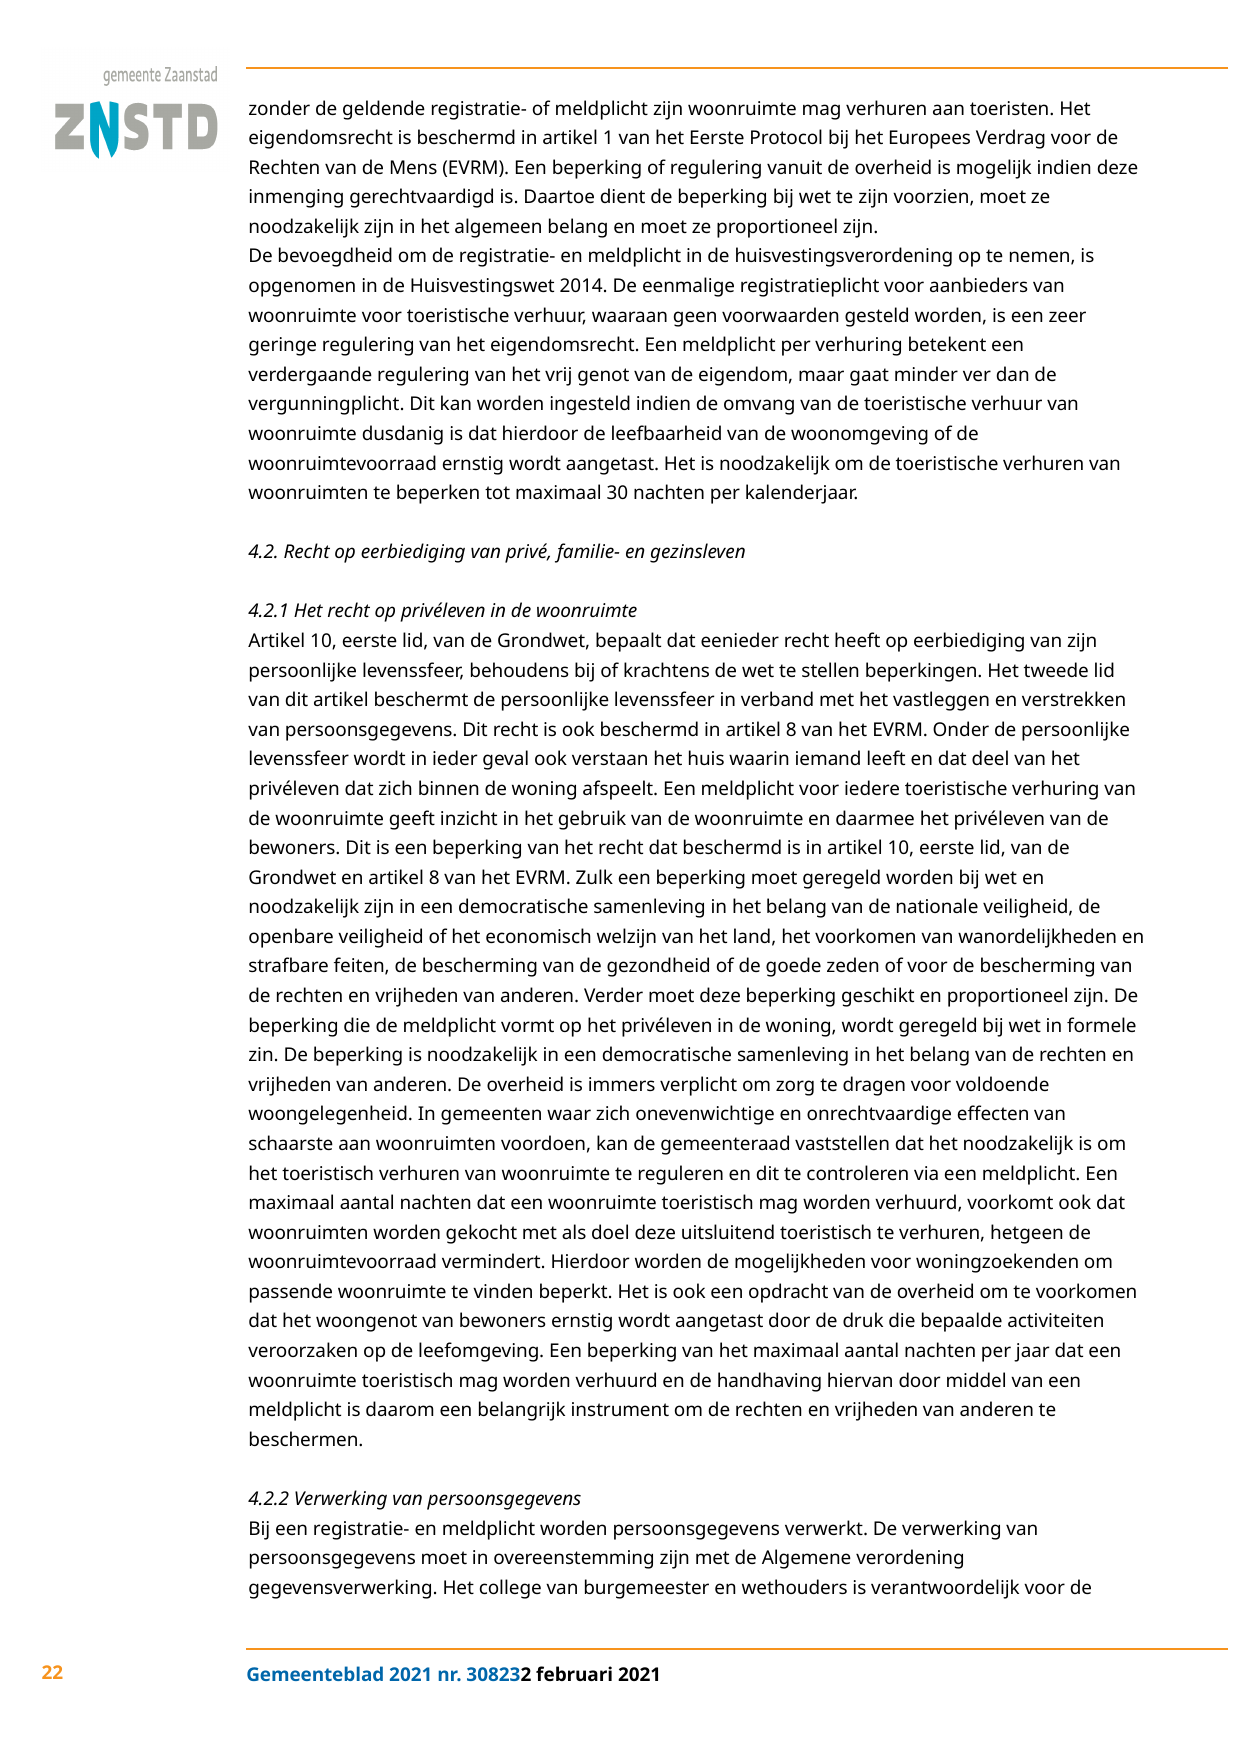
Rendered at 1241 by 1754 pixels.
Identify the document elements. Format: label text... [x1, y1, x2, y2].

text 4.2. Recht op eerbiediging van privé, familie- en gezinsleven [248, 538, 1152, 564]
text 4.2.2 Verwerking van persoonsgegevens [248, 1485, 1152, 1511]
text 4.2.1 Het recht op privéleven in de woonruimte [248, 598, 1152, 623]
text Bij een registratie- en meldplicht worden persoonsgegevens verwerkt. De verwerking van persoonsgegevens moet in overeenstemming zijn met de Algemene verordening gegevensverwerking. Het college van burgemeester en wethouders is verantwoordelijk voor de [248, 1515, 1152, 1600]
text De bevoegdheid om de registratie- en meldplicht in de huisvestingsverordening op te nemen, is opgenomen in de Huisvestingswet 2014. De eenmalige registratieplicht voor aanbieders van woonruimte voor toeristische verhuur, waaraan geen voorwaarden gesteld worden, is een zeer geringe regulering van het eigendomsrecht. Een meldplicht per verhuring betekent een verdergaande regulering van het vrij genot van de eigendom, maar gaat minder ver dan de vergunningplicht. Dit kan worden ingesteld indien de omvang van de toeristische verhuur van woonruimte dusdanig is dat hierdoor de leefbaarheid van de woonomgeving of de woonruimtevoorraad ernstig wordt aangetast. Het is noodzakelijk om de toeristische verhuren van woonruimten te beperken tot maximaal 30 nachten per kalenderjaar. [248, 243, 1152, 505]
text Artikel 10, eerste lid, van de Grondwet, bepaalt dat eenieder recht heeft op eerbiediging van zijn persoonlijke levenssfeer, behoudens bij of krachtens de wet te stellen beperkingen. Het tweede lid van dit artikel beschermt de persoonlijke levenssfeer in verband met het vastleggen en verstrekken van persoonsgegevens. Dit recht is ook beschermd in artikel 8 van het EVRM. Onder de persoonlijke levenssfeer wordt in ieder geval ook verstaan het huis waarin iemand leeft en dat deel van het privéleven dat zich binnen de woning afspeelt. Een meldplicht voor iedere toeristische verhuring van de woonruimte geeft inzicht in het gebruik van de woonruimte en daarmee het privéleven van de bewoners. Dit is een beperking van het recht dat beschermd is in artikel 10, eerste lid, van de Grondwet en artikel 8 van het EVRM. Zulk een beperking moet geregeld worden bij wet en noodzakelijk zijn in een democratische samenleving in het belang van de nationale veiligheid, de openbare veiligheid of het economisch welzijn van het land, het voorkomen van wanordelijkheden en strafbare feiten, de bescherming van de gezondheid of de goede zeden of voor de bescherming van de rechten en vrijheden van anderen. Verder moet deze beperking geschikt en proportioneel zijn. De beperking die de meldplicht vormt op het privéleven in de woning, wordt geregeld bij wet in formele zin. De beperking is noodzakelijk in een democratische samenleving in het belang van de rechten en vrijheden van anderen. De overheid is immers verplicht om zorg te dragen voor voldoende woongelegenheid. In gemeenten waar zich onevenwichtige en onrechtvaardige effecten van schaarste aan woonruimten voordoen, kan de gemeenteraad vaststellen dat het noodzakelijk is om het toeristisch verhuren van woonruimte te reguleren en dit te controleren via een meldplicht. Een maximaal aantal nachten dat een woonruimte toeristisch mag worden verhuurd, voorkomt ook dat woonruimten worden gekocht met als doel deze uitsluitend toeristisch te verhuren, hetgeen de woonruimtevoorraad vermindert. Hierdoor worden de mogelijkheden voor woningzoekenden om passende woonruimte te vinden beperkt. Het is ook een opdracht van de overheid om te voorkomen dat het woongenot van bewoners ernstig wordt aangetast door de druk die bepaalde activiteiten veroorzaken op de leefomgeving. Een beperking van het maximaal aantal nachten per jaar dat een woonruimte toeristisch mag worden verhuurd en de handhaving hiervan door middel van een meldplicht is daarom een belangrijk instrument om de rechten en vrijheden van anderen te beschermen. [248, 627, 1152, 1452]
picture [41, 47, 231, 172]
text zonder de geldende registratie- of meldplicht zijn woonruimte mag verhuren aan toeristen. Het eigendomsrecht is beschermd in artikel 1 van het Eerste Protocol bij het Europees Verdrag voor de Rechten van de Mens (EVRM). Een beperking of regulering vanuit de overheid is mogelijk indien deze inmenging gerechtvaardigd is. Daartoe dient de beperking bij wet te zijn voorzien, moet ze noodzakelijk zijn in het algemeen belang en moet ze proportioneel zijn. [248, 95, 1152, 239]
